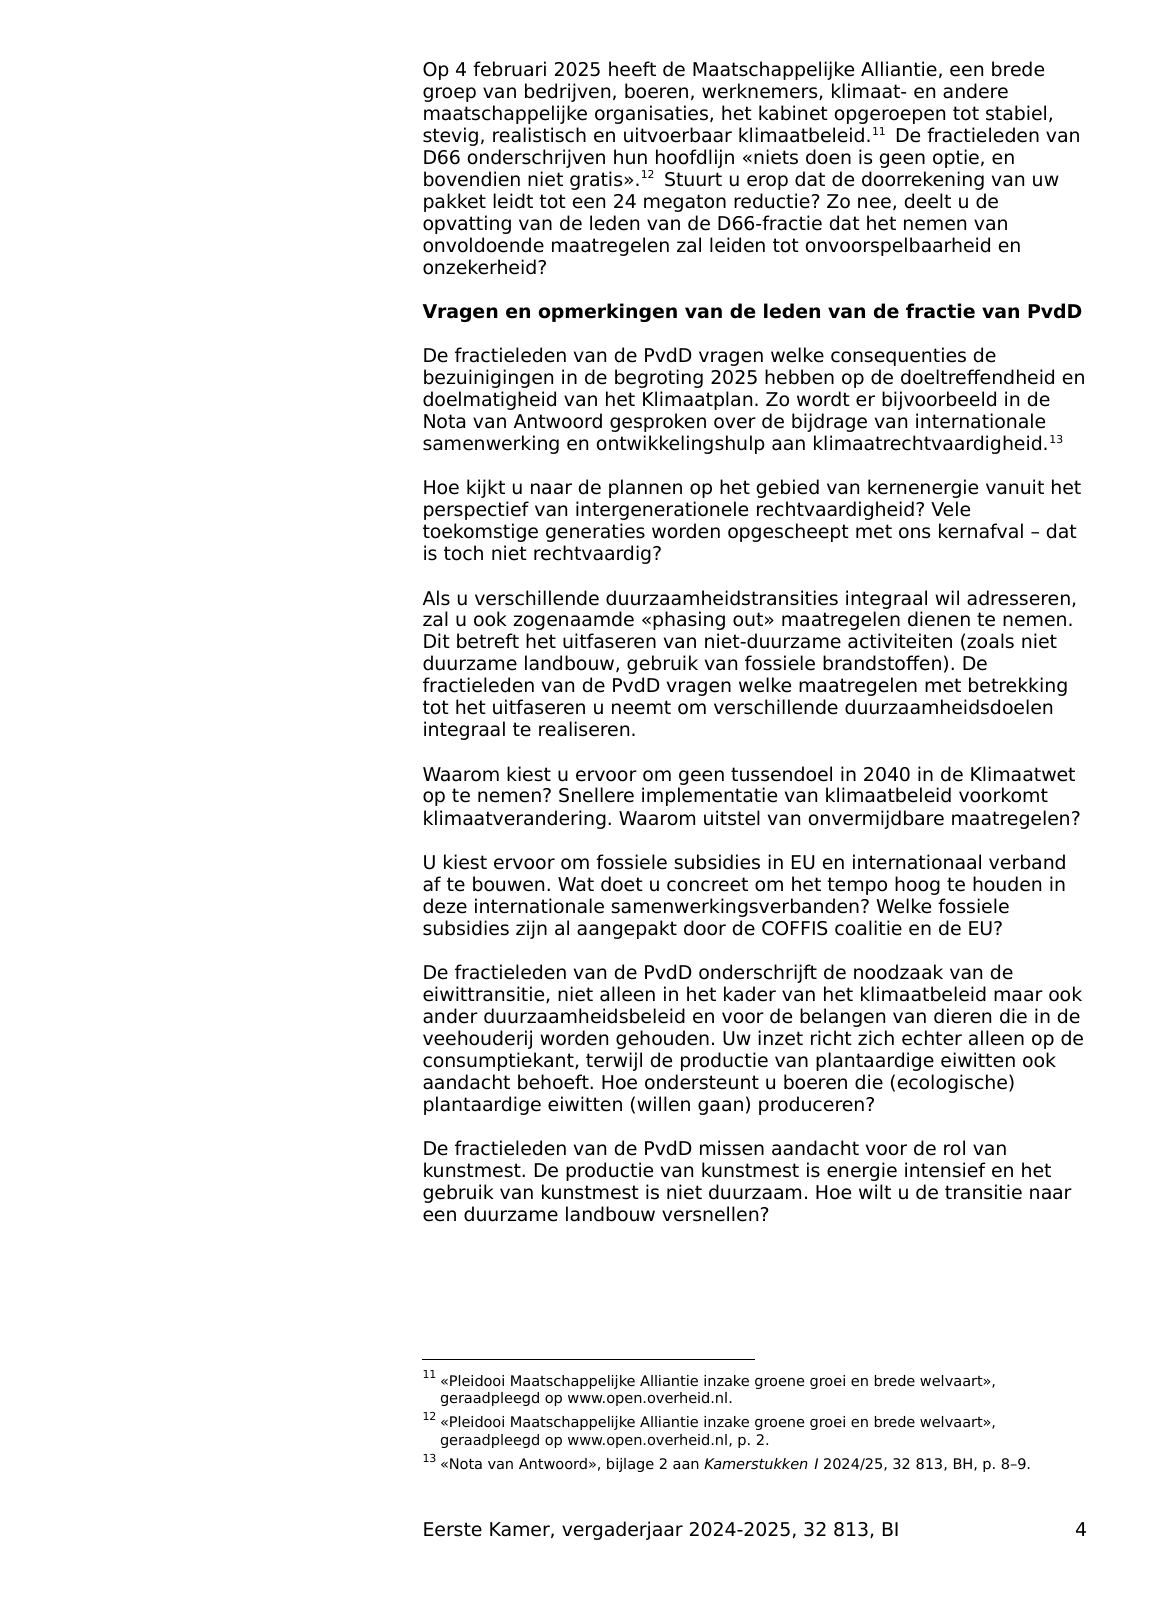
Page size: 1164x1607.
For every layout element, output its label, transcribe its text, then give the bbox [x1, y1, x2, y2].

text Op 4 februari 2025 heeft de Maatschappelijke Alliantie, een brede groep van bedrijven, boeren, werknemers, klimaat- en andere maatschappelijke organisaties, het kabinet opgeroepen tot stabiel, stevig, realistisch en uitvoerbaar klimaatbeleid. De fractieleden van D66 onderschrijven hun hoofdlijn «niets doen is geen optie, en bovendien niet gratis». Stuurt u erop dat de doorrekening van uw pakket leidt tot een 24 megaton reductie? Zo nee, deelt u de opvatting van de leden van de D66-fractie dat het nemen van onvoldoende maatregelen zal leiden tot onvoorspelbaarheid en onzekerheid? [422, 59, 1087, 279]
text Waarom kiest u ervoor om geen tussendoel in 2040 in de Klimaatwet op te nemen? Snellere implementatie van klimaatbeleid voorkomt klimaatverandering. Waarom uitstel van onvermijdbare maatregelen? [422, 763, 1087, 829]
text De fractieleden van de PvdD vragen welke consequenties de bezuinigingen in de begroting 2025 hebben op de doeltreffendheid en doelmatigheid van het Klimaatplan. Zo wordt er bijvoorbeeld in de Nota van Antwoord gesproken over de bijdrage van internationale samenwerking en ontwikkelingshulp aan klimaatrechtvaardigheid. [422, 345, 1087, 455]
text «Nota van Antwoord», bijlage 2 aan Kamerstukken I 2024/25, 32 813, BH, p. 8–9. [422, 1452, 1087, 1474]
text «Pleidooi Maatschappelijke Alliantie inzake groene groei en brede welvaart», geraadpleegd op www.open.overheid.nl, p. 2. [422, 1410, 1087, 1449]
text De fractieleden van de PvdD onderschrijft de noodzaak van de eiwittransitie, niet alleen in het kader van het klimaatbeleid maar ook ander duurzaamheidsbeleid en voor de belangen van dieren die in de veehouderij worden gehouden. Uw inzet richt zich echter alleen op de consumptiekant, terwijl de productie van plantaardige eiwitten ook aandacht behoeft. Hoe ondersteunt u boeren die (ecologische) plantaardige eiwitten (willen gaan) produceren? [422, 962, 1087, 1116]
text Als u verschillende duurzaamheidstransities integraal wil adresseren, zal u ook zogenaamde «phasing out» maatregelen dienen te nemen. Dit betreft het uitfaseren van niet-duurzame activiteiten (zoals niet duurzame landbouw, gebruik van fossiele brandstoffen). De fractieleden van de PvdD vragen welke maatregelen met betrekking tot het uitfaseren u neemt om verschillende duurzaamheidsdoelen integraal te realiseren. [422, 587, 1087, 741]
text «Pleidooi Maatschappelijke Alliantie inzake groene groei en brede welvaart», geraadpleegd op www.open.overheid.nl. [422, 1368, 1087, 1407]
text U kiest ervoor om fossiele subsidies in EU en internationaal verband af te bouwen. Wat doet u concreet om het tempo hoog te houden in deze internationale samenwerkingsverbanden? Welke fossiele subsidies zijn al aangepakt door de COFFIS coalitie en de EU? [422, 852, 1087, 939]
text Hoe kijkt u naar de plannen op het gebied van kernenergie vanuit het perspectief van intergenerationele rechtvaardigheid? Vele toekomstige generaties worden opgescheept met ons kernafval – dat is toch niet rechtvaardig? [422, 477, 1087, 565]
text De fractieleden van de PvdD missen aandacht voor de rol van kunstmest. De productie van kunstmest is energie intensief en het gebruik van kunstmest is niet duurzaam. Hoe wilt u de transitie naar een duurzame landbouw versnellen? [422, 1138, 1087, 1226]
subtitle Vragen en opmerkingen van de leden van de fractie van PvdD [422, 301, 1087, 323]
